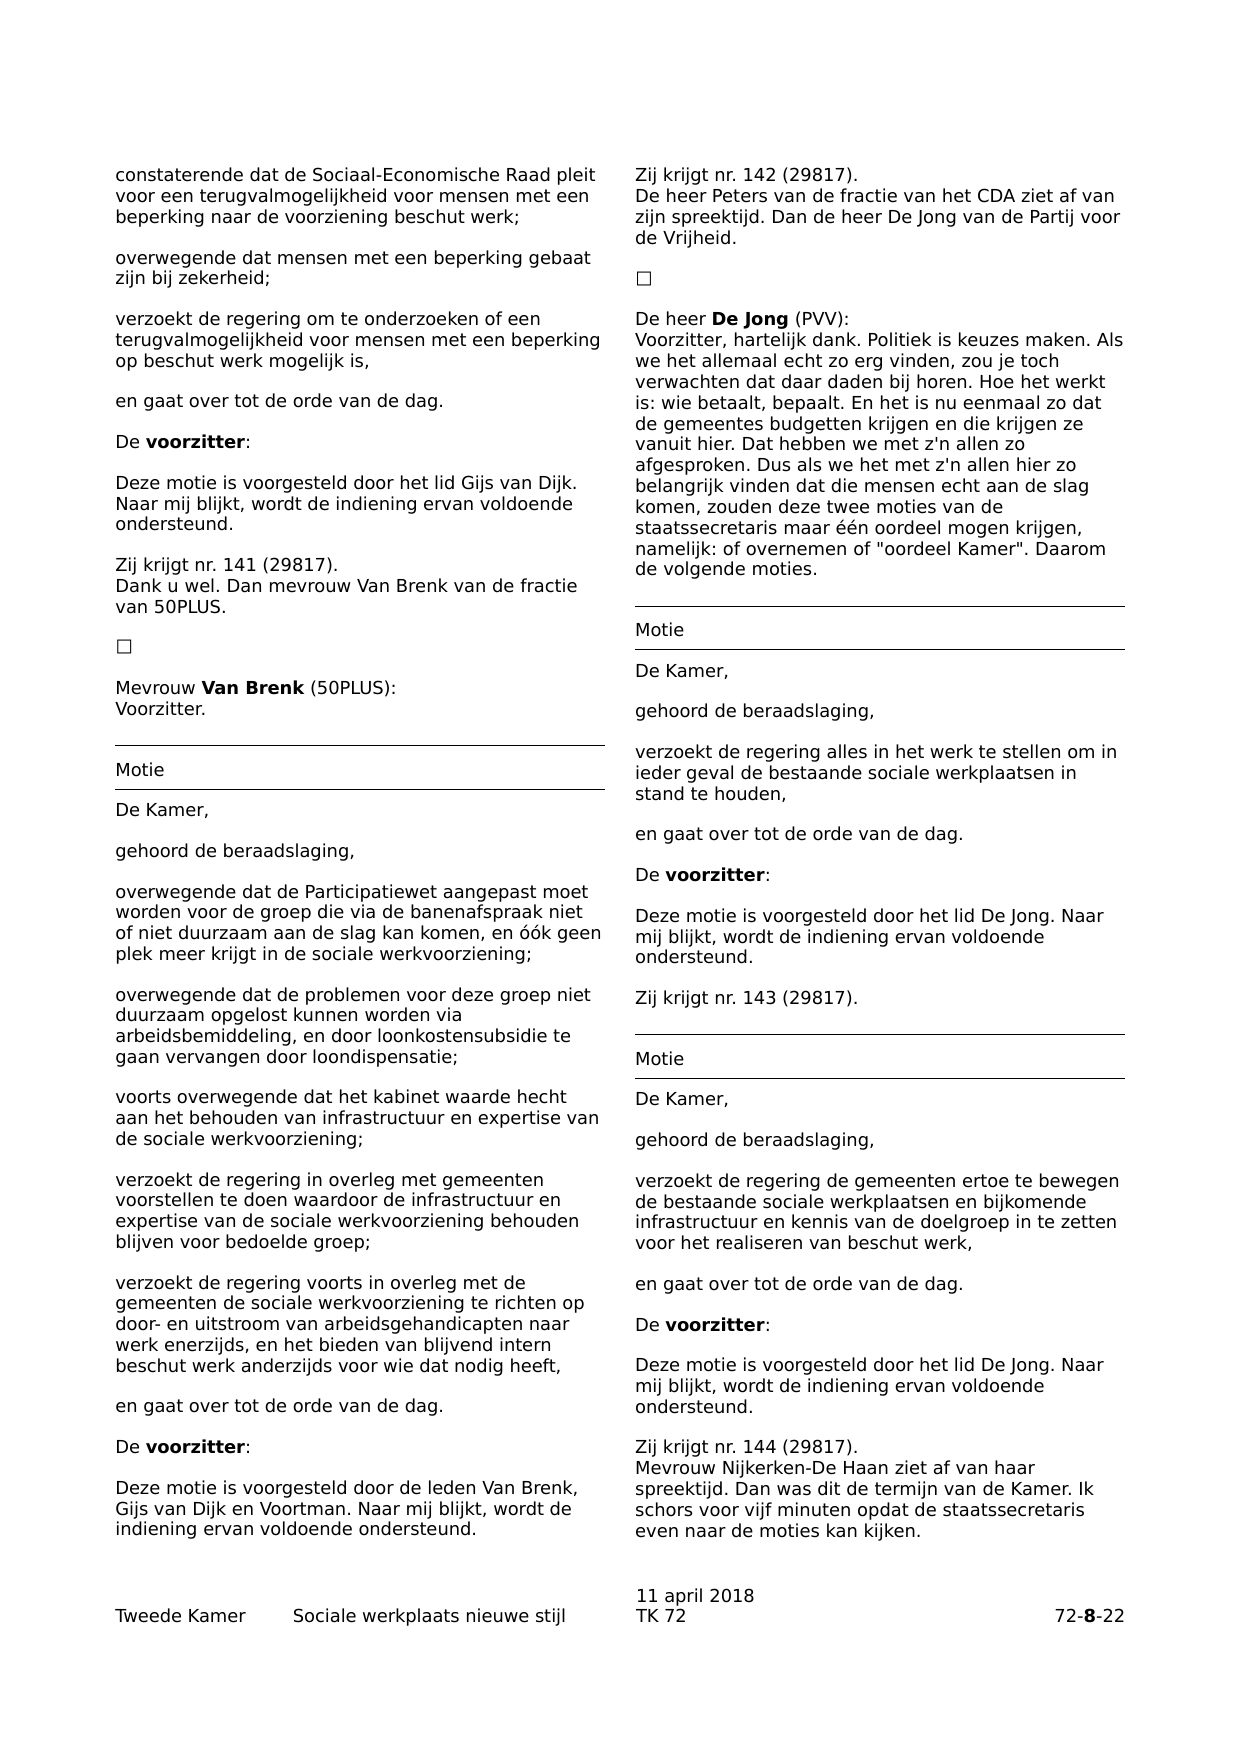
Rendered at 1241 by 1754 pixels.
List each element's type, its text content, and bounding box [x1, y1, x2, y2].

text verzoekt de regering om te onderzoeken of een terugvalmogelijkheid voor mensen met een beperking op beschut werk mogelijk is, [115, 309, 605, 371]
text ⬜ [115, 637, 605, 658]
text Motie [635, 1048, 1125, 1069]
text Deze motie is voorgesteld door het lid Gijs van Dijk. Naar mij blijkt, wordt de indiening ervan voldoende ondersteund. [115, 473, 605, 535]
text De heer Peters van de fractie van het CDA ziet af van zijn spreektijd. Dan de heer De Jong van de Partij voor de Vrijheid. [635, 186, 1125, 248]
text De voorzitter: [115, 1437, 605, 1458]
text Voorzitter, hartelijk dank. Politiek is keuzes maken. Als we het allemaal echt zo erg vinden, zou je toch verwachten dat daar daden bij horen. Hoe het werkt is: wie betaalt, bepaalt. En het is nu eenmaal zo dat de gemeentes budgetten krijgen en die krijgen ze vanuit hier. Dat hebben we met z'n allen zo afgesproken. Dus als we het met z'n allen hier zo belangrijk vinden dat die mensen echt aan de slag komen, zouden deze twee moties van de staatssecretaris maar één oordeel mogen krijgen, namelijk: of overnemen of "oordeel Kamer". Daarom de volgende moties. [635, 330, 1125, 580]
text De voorzitter: [635, 865, 1125, 886]
text ⬜ [635, 268, 1125, 289]
text Deze motie is voorgesteld door het lid De Jong. Naar mij blijkt, wordt de indiening ervan voldoende ondersteund. [635, 1355, 1125, 1417]
text constaterende dat de Sociaal-Economische Raad pleit voor een terugvalmogelijkheid voor mensen met een beperking naar de voorziening beschut werk; [115, 165, 605, 227]
text verzoekt de regering de gemeenten ertoe te bewegen de bestaande sociale werkplaatsen en bijkomende infrastructuur en kennis van de doelgroep in te zetten voor het realiseren van beschut werk, [635, 1171, 1125, 1254]
text Motie [115, 759, 605, 780]
text verzoekt de regering alles in het werk te stellen om in ieder geval de bestaande sociale werkplaatsen in stand te houden, [635, 742, 1125, 804]
text en gaat over tot de orde van de dag. [115, 391, 605, 412]
text en gaat over tot de orde van de dag. [635, 1274, 1125, 1294]
text Deze motie is voorgesteld door het lid De Jong. Naar mij blijkt, wordt de indiening ervan voldoende ondersteund. [635, 906, 1125, 968]
text overwegende dat mensen met een beperking gebaat zijn bij zekerheid; [115, 247, 605, 289]
text Zij krijgt nr. 141 (29817). [115, 555, 605, 576]
text De voorzitter: [635, 1314, 1125, 1335]
text verzoekt de regering voorts in overleg met de gemeenten de sociale werkvoorziening te richten op door- en uitstroom van arbeidsgehandicapten naar werk enerzijds, en het bieden van blijvend intern beschut werk anderzijds voor wie dat nodig heeft, [115, 1272, 605, 1376]
text Dank u wel. Dan mevrouw Van Brenk van de fractie van 50PLUS. [115, 576, 605, 617]
text gehoord de beraadslaging, [115, 841, 605, 862]
text De voorzitter: [115, 432, 605, 453]
text Mevrouw Van Brenk (50PLUS): [115, 678, 605, 699]
text Zij krijgt nr. 143 (29817). [635, 988, 1125, 1009]
text Deze motie is voorgesteld door de leden Van Brenk, Gijs van Dijk en Voortman. Naar mij blijkt, wordt de indiening ervan voldoende ondersteund. [115, 1478, 605, 1540]
text voorts overwegende dat het kabinet waarde hecht aan het behouden van infrastructuur en expertise van de sociale werkvoorziening; [115, 1087, 605, 1149]
text Motie [635, 620, 1125, 641]
text overwegende dat de problemen voor deze groep niet duurzaam opgelost kunnen worden via arbeidsbemiddeling, en door loonkostensubsidie te gaan vervangen door loondispensatie; [115, 984, 605, 1067]
text overwegende dat de Participatiewet aangepast moet worden voor de groep die via de banenafspraak niet of niet duurzaam aan de slag kan komen, en óók geen plek meer krijgt in de sociale werkvoorziening; [115, 882, 605, 964]
text gehoord de beraadslaging, [635, 1130, 1125, 1151]
text De Kamer, [635, 1089, 1125, 1110]
text Zij krijgt nr. 142 (29817). [635, 165, 1125, 186]
text Zij krijgt nr. 144 (29817). [635, 1437, 1125, 1458]
text en gaat over tot de orde van de dag. [115, 1396, 605, 1417]
text verzoekt de regering in overleg met gemeenten voorstellen te doen waardoor de infrastructuur en expertise van de sociale werkvoorziening behouden blijven voor bedoelde groep; [115, 1169, 605, 1252]
text Mevrouw Nijkerken-De Haan ziet af van haar spreektijd. Dan was dit de termijn van de Kamer. Ik schors voor vijf minuten opdat de staatssecretaris even naar de moties kan kijken. [635, 1458, 1125, 1541]
text De heer De Jong (PVV): [635, 309, 1125, 330]
text De Kamer, [115, 800, 605, 821]
text De Kamer, [635, 661, 1125, 681]
text Voorzitter. [115, 699, 605, 719]
text en gaat over tot de orde van de dag. [635, 824, 1125, 845]
text gehoord de beraadslaging, [635, 701, 1125, 722]
